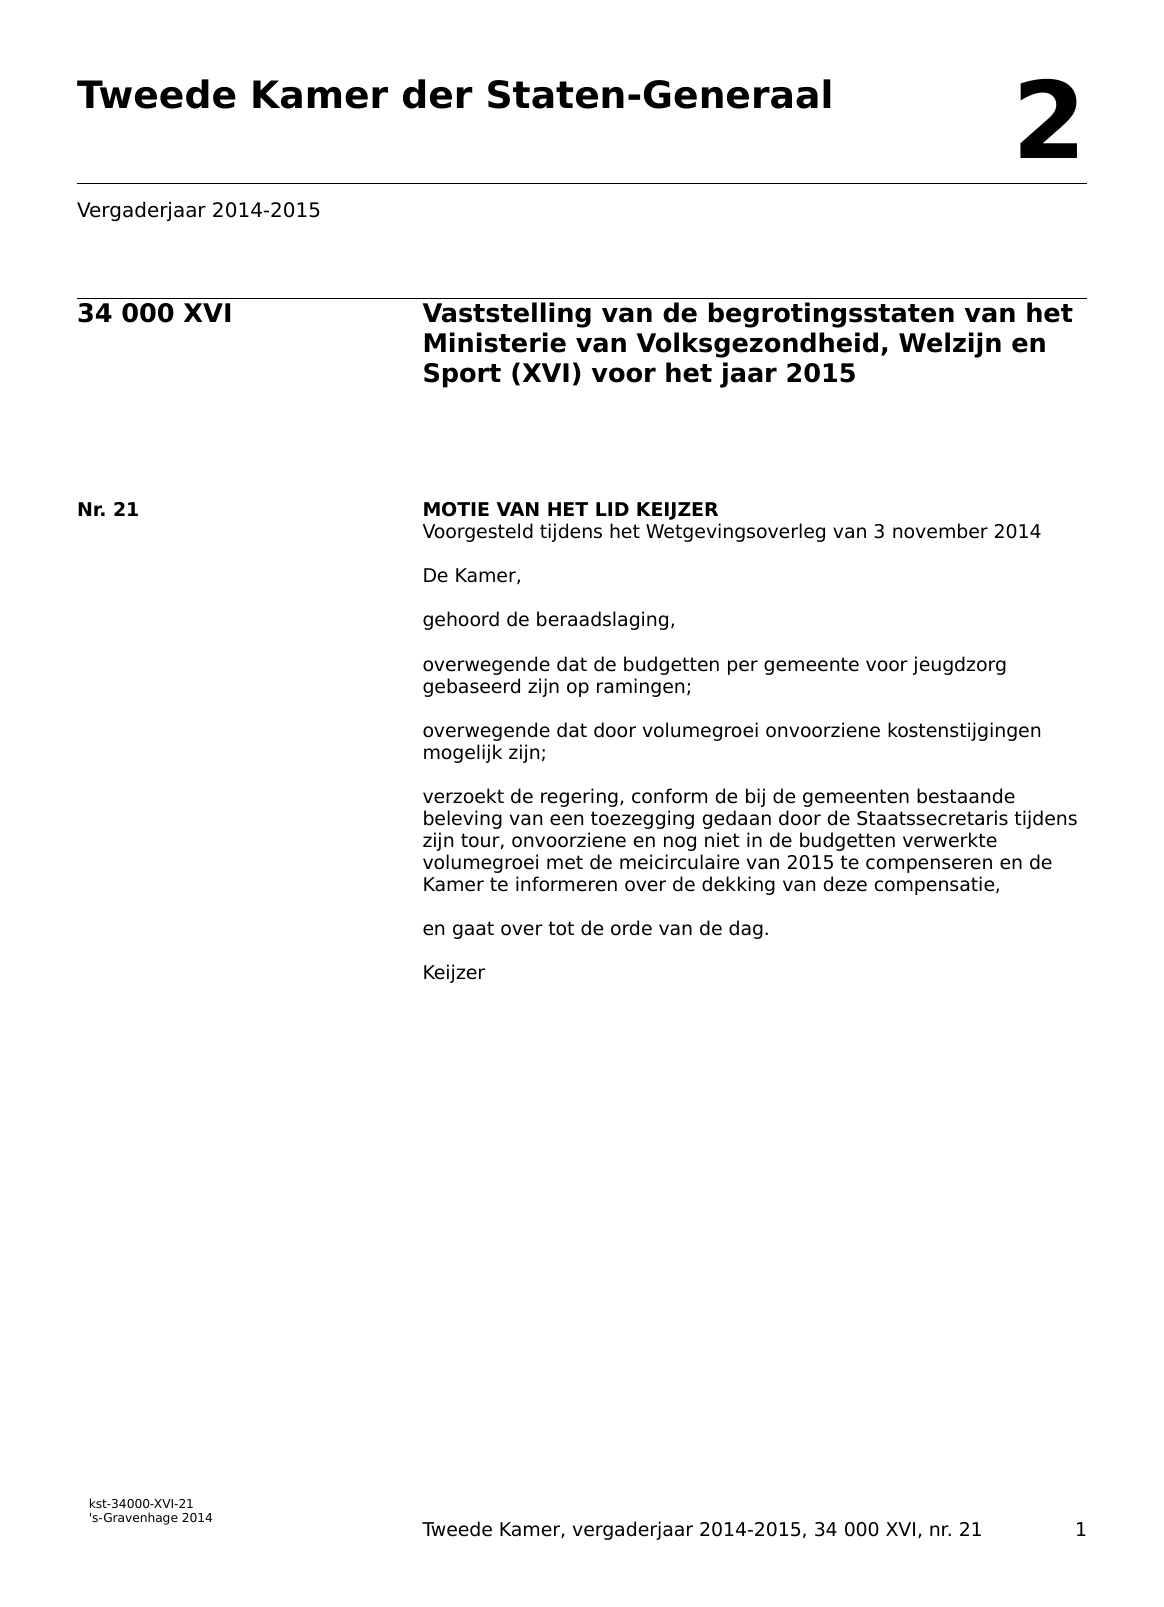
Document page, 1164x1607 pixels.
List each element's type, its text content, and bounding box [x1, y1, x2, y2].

table_cell Vergaderjaar 2014-2015 [77, 184, 1087, 298]
text verzoekt de regering, conform de bij de gemeenten bestaande beleving van een toezegging gedaan door de Staatssecretaris tijdens zijn tour, onvoorziene en nog niet in de budgetten verwerkte volumegroei met de meicirculaire van 2015 te compenseren en de Kamer te informeren over de dekking van deze compensatie, [422, 786, 1087, 896]
text Keijzer [422, 962, 1087, 984]
table_header Tweede Kamer der Staten-Generaal [77, 59, 886, 183]
text De Kamer, [422, 565, 1087, 587]
subtitle 34 000 XVI Vaststelling van de begrotingsstaten van het Ministerie van Volksgezondheid, Welzijn en Sport (XVI) voor het jaar 2015 [77, 299, 1087, 388]
subtitle Nr. 21 MOTIE VAN HET LID KEIJZER [77, 499, 1087, 521]
table_header 2 [886, 59, 1087, 183]
text overwegende dat de budgetten per gemeente voor jeugdzorg gebaseerd zijn op ramingen; [422, 653, 1087, 697]
text 's-Gravenhage 2014 [88, 1511, 323, 1525]
text kst-34000-XVI-21 [88, 1497, 323, 1511]
text gehoord de beraadslaging, [422, 609, 1087, 631]
text Voorgesteld tijdens het Wetgevingsoverleg van 3 november 2014 [422, 521, 1087, 543]
text en gaat over tot de orde van de dag. [422, 918, 1087, 940]
text overwegende dat door volumegroei onvoorziene kostenstijgingen mogelijk zijn; [422, 720, 1087, 764]
